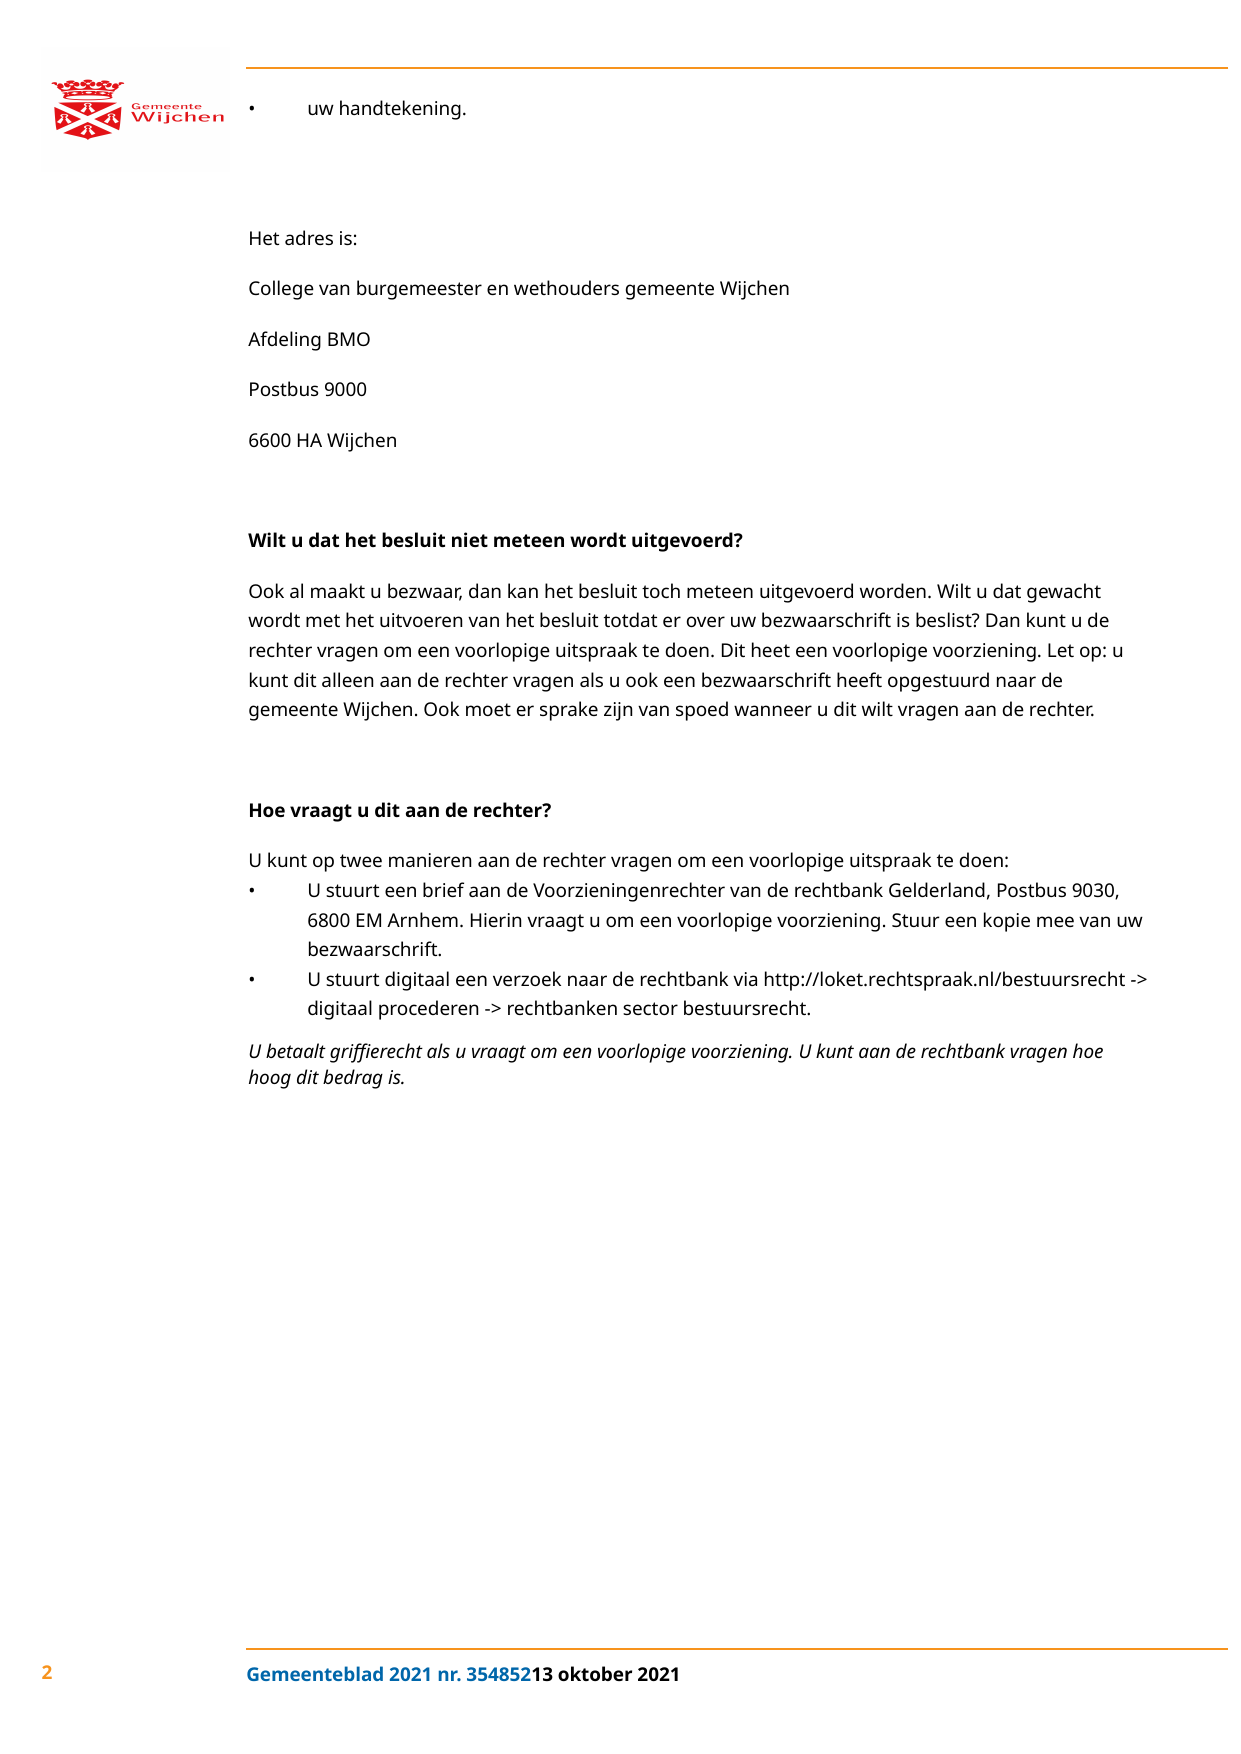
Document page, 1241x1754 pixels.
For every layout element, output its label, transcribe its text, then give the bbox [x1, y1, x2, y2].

text Wilt u dat het besluit niet meteen wordt uitgevoerd? [248, 528, 1152, 553]
text Postbus 9000 [248, 376, 1152, 402]
text U betaalt griffierecht als u vraagt om een voorlopige voorziening. U kunt aan de rechtbank vragen hoe hoog dit bedrag is. [248, 1039, 1152, 1090]
text U kunt op twee manieren aan de rechter vragen om een voorlopige uitspraak te doen: [248, 848, 1152, 873]
text Het adres is: [248, 225, 1152, 251]
text 6600 HA Wijchen [248, 427, 1152, 453]
text Hoe vraagt u dit aan de rechter? [248, 797, 1152, 823]
list U stuurt digitaal een verzoek naar de rechtbank via http://loket.rechtspraak.nl/bestuursrecht -> digitaal procederen -> rechtbanken sector bestuursrecht. [248, 966, 1152, 1021]
list U stuurt een brief aan de Voorzieningenrechter van de rechtbank Gelderland, Postbus 9030, 6800 EM Arnhem. Hierin vraagt u om een voorlopige voorziening. Stuur een kopie mee van uw bezwaarschrift. [248, 877, 1152, 962]
text Afdeling BMO [248, 326, 1152, 352]
text College van burgemeester en wethouders gemeente Wijchen [248, 276, 1152, 301]
list uw handtekening. [248, 95, 1152, 121]
text Ook al maakt u bezwaar, dan kan het besluit toch meteen uitgevoerd worden. Wilt u dat gewacht wordt met het uitvoeren van het besluit totdat er over uw bezwaarschrift is beslist? Dan kunt u de rechter vragen om een voorlopige uitspraak te doen. Dit heet een voorlopige voorziening. Let op: u kunt dit alleen aan de rechter vragen als u ook een bezwaarschrift heeft opgestuurd naar de gemeente Wijchen. Ook moet er sprake zijn van spoed wanneer u dit wilt vragen aan de rechter. [248, 578, 1152, 722]
picture [41, 47, 231, 172]
